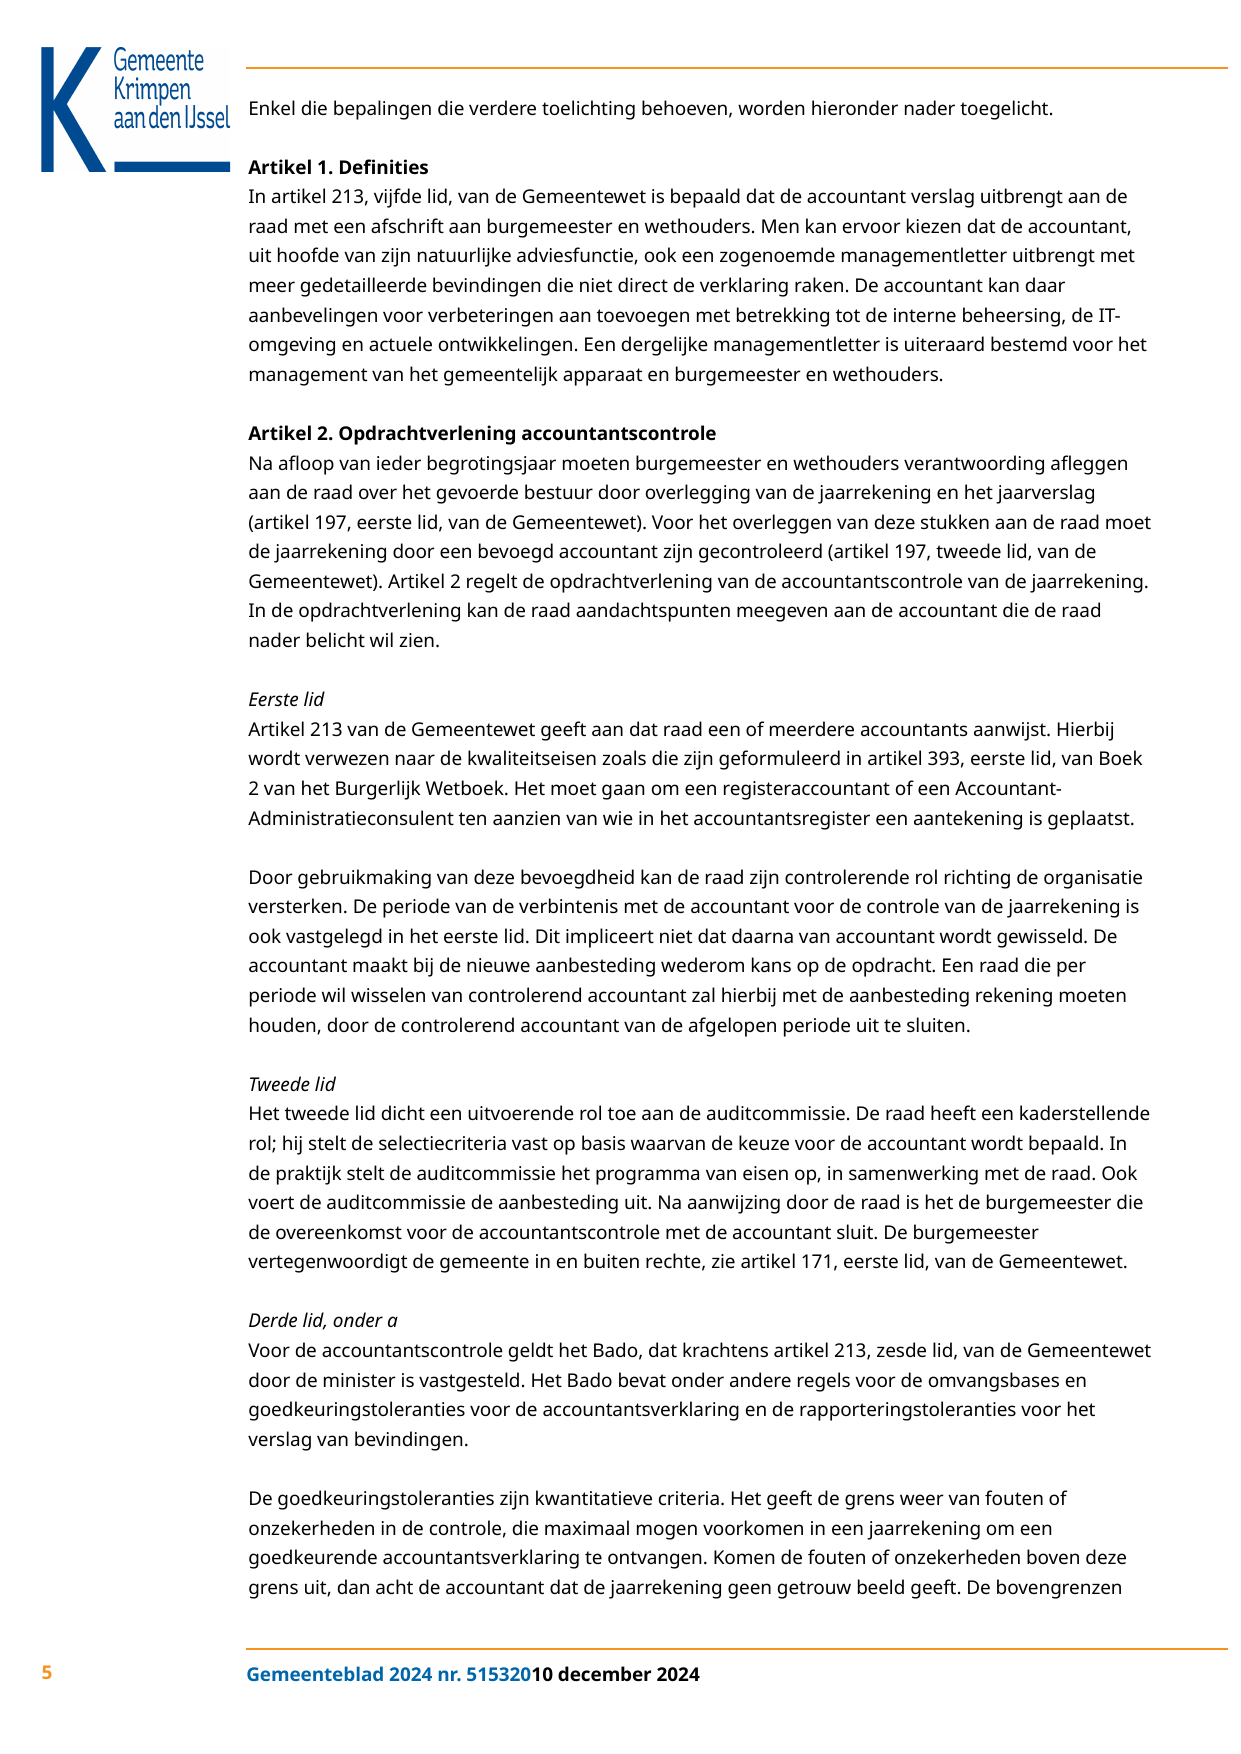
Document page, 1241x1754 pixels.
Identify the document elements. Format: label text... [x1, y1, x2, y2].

text Derde lid, onder a [248, 1308, 1152, 1333]
text De goedkeuringstoleranties zijn kwantitatieve criteria. Het geeft de grens weer van fouten of [248, 1485, 1152, 1511]
text Artikel 2. Opdrachtverlening accountantscontrole [248, 420, 1152, 446]
text Na afloop van ieder begrotingsjaar moeten burgemeester en wethouders verantwoording afleggen aan de raad over het gevoerde bestuur door overlegging van de jaarrekening en het jaarverslag (artikel 197, eerste lid, van de Gemeentewet). Voor het overleggen van deze stukken aan de raad moet de jaarrekening door een bevoegd accountant zijn gecontroleerd (artikel 197, tweede lid, van de Gemeentewet). Artikel 2 regelt de opdrachtverlening van de accountantscontrole van de jaarrekening. In de opdrachtverlening kan de raad aandachtspunten meegeven aan de accountant die de raad nader belicht wil zien. [248, 450, 1152, 653]
text Door gebruikmaking van deze bevoegdheid kan de raad zijn controlerende rol richting de organisatie versterken. De periode van de verbintenis met de accountant voor de controle van de jaarrekening is ook vastgelegd in het eerste lid. Dit impliceert niet dat daarna van accountant wordt gewisseld. De accountant maakt bij de nieuwe aanbesteding wederom kans op de opdracht. Een raad die per periode wil wisselen van controlerend accountant zal hierbij met de aanbesteding rekening moeten houden, door de controlerend accountant van de afgelopen periode uit te sluiten. [248, 864, 1152, 1038]
text In artikel 213, vijfde lid, van de Gemeentewet is bepaald dat de accountant verslag uitbrengt aan de raad met een afschrift aan burgemeester en wethouders. Men kan ervoor kiezen dat de accountant, uit hoofde van zijn natuurlijke adviesfunctie, ook een zogenoemde managementletter uitbrengt met meer gedetailleerde bevindingen die niet direct de verklaring raken. De accountant kan daar aanbevelingen voor verbeteringen aan toevoegen met betrekking tot de interne beheersing, de IT-omgeving en actuele ontwikkelingen. Een dergelijke managementletter is uiteraard bestemd voor het management van het gemeentelijk apparaat en burgemeester en wethouders. [248, 183, 1152, 387]
text Eerste lid [248, 686, 1152, 712]
text Voor de accountantscontrole geldt het Bado, dat krachtens artikel 213, zesde lid, van de Gemeentewet door de minister is vastgesteld. Het Bado bevat onder andere regels voor de omvangsbases en goedkeuringstoleranties voor de accountantsverklaring en de rapporteringstoleranties voor het verslag van bevindingen. [248, 1337, 1152, 1452]
picture [41, 47, 231, 172]
text Het tweede lid dicht een uitvoerende rol toe aan de auditcommissie. De raad heeft een kaderstellende rol; hij stelt de selectiecriteria vast op basis waarvan de keuze voor de accountant wordt bepaald. In de praktijk stelt de auditcommissie het programma van eisen op, in samenwerking met de raad. Ook voert de auditcommissie de aanbesteding uit. Na aanwijzing door de raad is het de burgemeester die de overeenkomst voor de accountantscontrole met de accountant sluit. De burgemeester vertegenwoordigt de gemeente in en buiten rechte, zie artikel 171, eerste lid, van de Gemeentewet. [248, 1101, 1152, 1274]
text onzekerheden in de controle, die maximaal mogen voorkomen in een jaarrekening om een goedkeurende accountantsverklaring te ontvangen. Komen de fouten of onzekerheden boven deze grens uit, dan acht de accountant dat de jaarrekening geen getrouw beeld geeft. De bovengrenzen [248, 1515, 1152, 1600]
text Artikel 213 van de Gemeentewet geeft aan dat raad een of meerdere accountants aanwijst. Hierbij wordt verwezen naar de kwaliteitseisen zoals die zijn geformuleerd in artikel 393, eerste lid, van Boek 2 van het Burgerlijk Wetboek. Het moet gaan om een registeraccountant of een Accountant-Administratieconsulent ten aanzien van wie in het accountantsregister een aantekening is geplaatst. [248, 716, 1152, 831]
text Tweede lid [248, 1071, 1152, 1097]
text Artikel 1. Definities [248, 154, 1152, 180]
text Enkel die bepalingen die verdere toelichting behoeven, worden hieronder nader toegelicht. [248, 95, 1152, 121]
